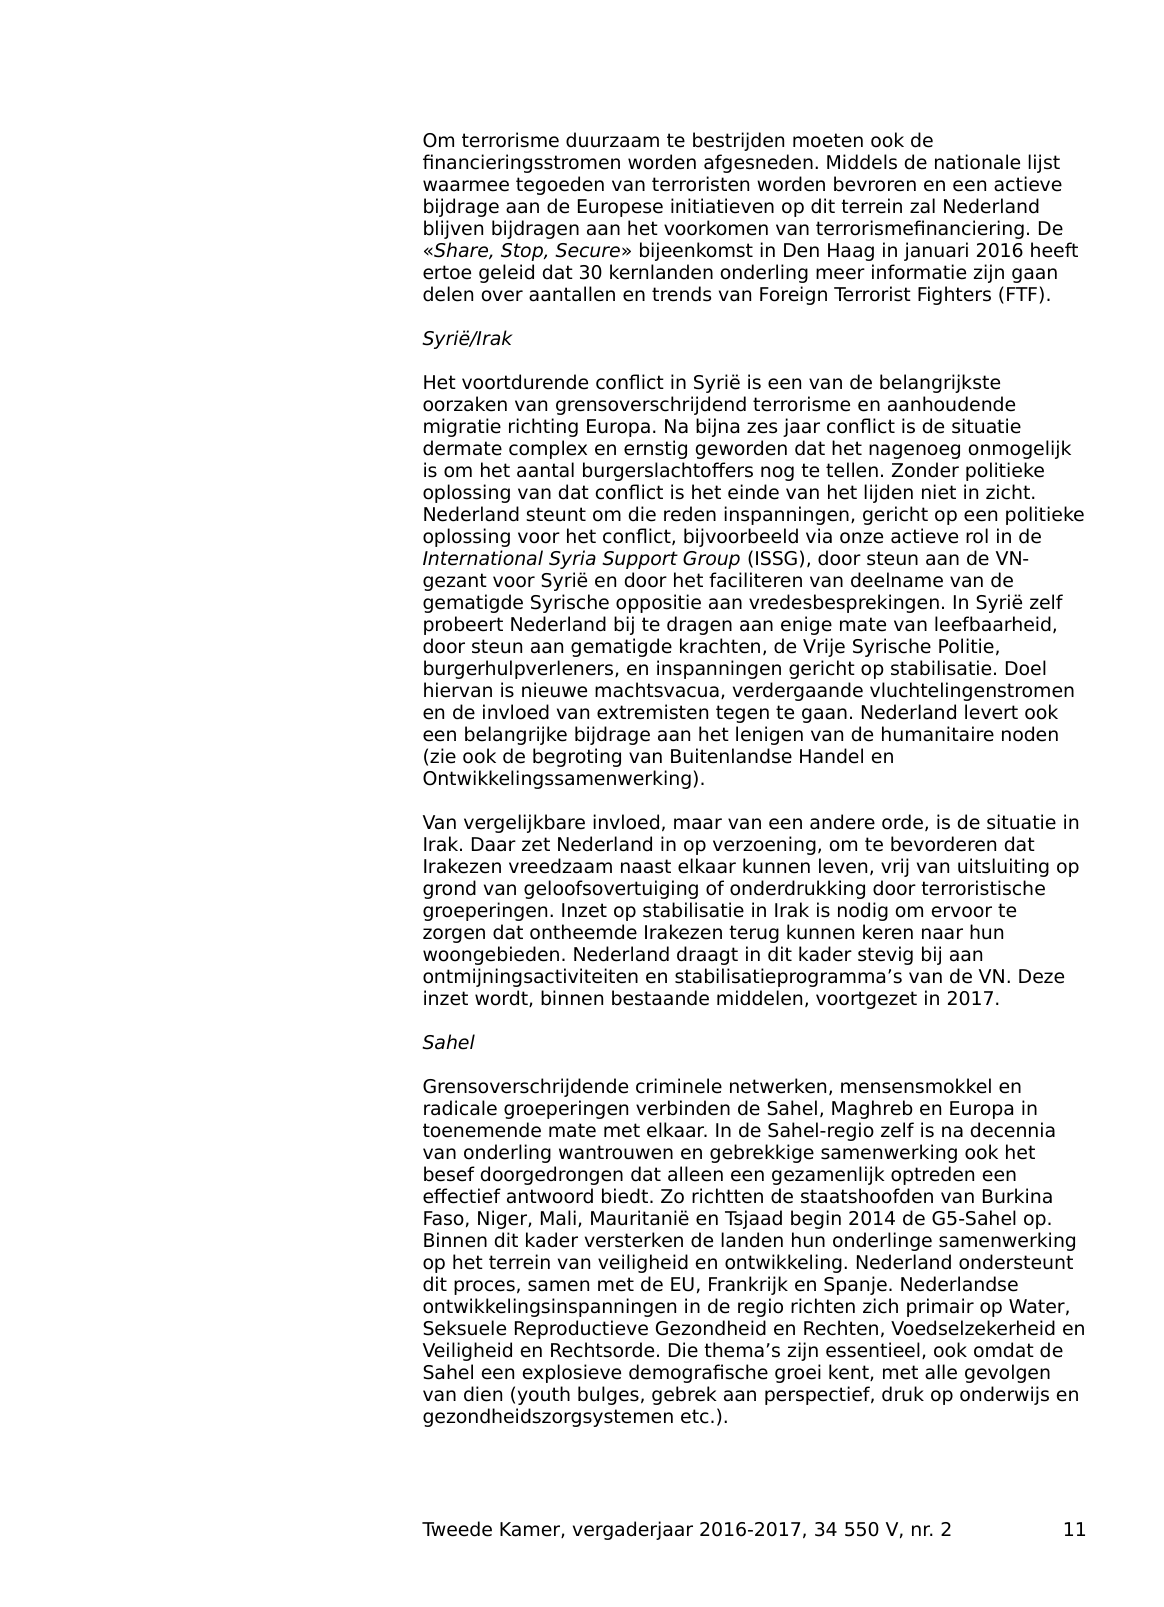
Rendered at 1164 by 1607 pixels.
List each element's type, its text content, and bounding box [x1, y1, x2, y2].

text Het voortdurende conflict in Syrië is een van de belangrijkste oorzaken van grensoverschrijdend terrorisme en aanhoudende migratie richting Europa. Na bijna zes jaar conflict is de situatie dermate complex en ernstig geworden dat het nagenoeg onmogelijk is om het aantal burgerslachtoffers nog te tellen. Zonder politieke oplossing van dat conflict is het einde van het lijden niet in zicht. Nederland steunt om die reden inspanningen, gericht op een politieke oplossing voor het conflict, bijvoorbeeld via onze actieve rol in de International Syria Support Group (ISSG), door steun aan de VN-gezant voor Syrië en door het faciliteren van deelname van de gematigde Syrische oppositie aan vredesbesprekingen. In Syrië zelf probeert Nederland bij te dragen aan enige mate van leefbaarheid, door steun aan gematigde krachten, de Vrije Syrische Politie, burgerhulpverleners, en inspanningen gericht op stabilisatie. Doel hiervan is nieuwe machtsvacua, verdergaande vluchtelingenstromen en de invloed van extremisten tegen te gaan. Nederland levert ook een belangrijke bijdrage aan het lenigen van de humanitaire noden (zie ook de begroting van Buitenlandse Handel en Ontwikkelingssamenwerking). [422, 372, 1087, 790]
text Van vergelijkbare invloed, maar van een andere orde, is de situatie in Irak. Daar zet Nederland in op verzoening, om te bevorderen dat Irakezen vreedzaam naast elkaar kunnen leven, vrij van uitsluiting op grond van geloofsovertuiging of onderdrukking door terroristische groeperingen. Inzet op stabilisatie in Irak is nodig om ervoor te zorgen dat ontheemde Irakezen terug kunnen keren naar hun woongebieden. Nederland draagt in dit kader stevig bij aan ontmijningsactiviteiten en stabilisatieprogramma’s van de VN. Deze inzet wordt, binnen bestaande middelen, voortgezet in 2017. [422, 812, 1087, 1010]
text Om terrorisme duurzaam te bestrijden moeten ook de financieringsstromen worden afgesneden. Middels de nationale lijst waarmee tegoeden van terroristen worden bevroren en een actieve bijdrage aan de Europese initiatieven op dit terrein zal Nederland blijven bijdragen aan het voorkomen van terrorismefinanciering. De «Share, Stop, Secure» bijeenkomst in Den Haag in januari 2016 heeft ertoe geleid dat 30 kernlanden onderling meer informatie zijn gaan delen over aantallen en trends van Foreign Terrorist Fighters (FTF). [422, 130, 1087, 306]
subtitle Sahel [422, 1032, 1087, 1054]
text Grensoverschrijdende criminele netwerken, mensensmokkel en radicale groeperingen verbinden de Sahel, Maghreb en Europa in toenemende mate met elkaar. In de Sahel-regio zelf is na decennia van onderling wantrouwen en gebrekkige samenwerking ook het besef doorgedrongen dat alleen een gezamenlijk optreden een effectief antwoord biedt. Zo richtten de staatshoofden van Burkina Faso, Niger, Mali, Mauritanië en Tsjaad begin 2014 de G5-Sahel op. Binnen dit kader versterken de landen hun onderlinge samenwerking op het terrein van veiligheid en ontwikkeling. Nederland ondersteunt dit proces, samen met de EU, Frankrijk en Spanje. Nederlandse ontwikkelingsinspanningen in de regio richten zich primair op Water, Seksuele Reproductieve Gezondheid en Rechten, Voedselzekerheid en Veiligheid en Rechtsorde. Die thema’s zijn essentieel, ook omdat de Sahel een explosieve demografische groei kent, met alle gevolgen van dien (youth bulges, gebrek aan perspectief, druk op onderwijs en gezondheidszorgsystemen etc.). [422, 1076, 1087, 1428]
subtitle Syrië/Irak [422, 328, 1087, 350]
